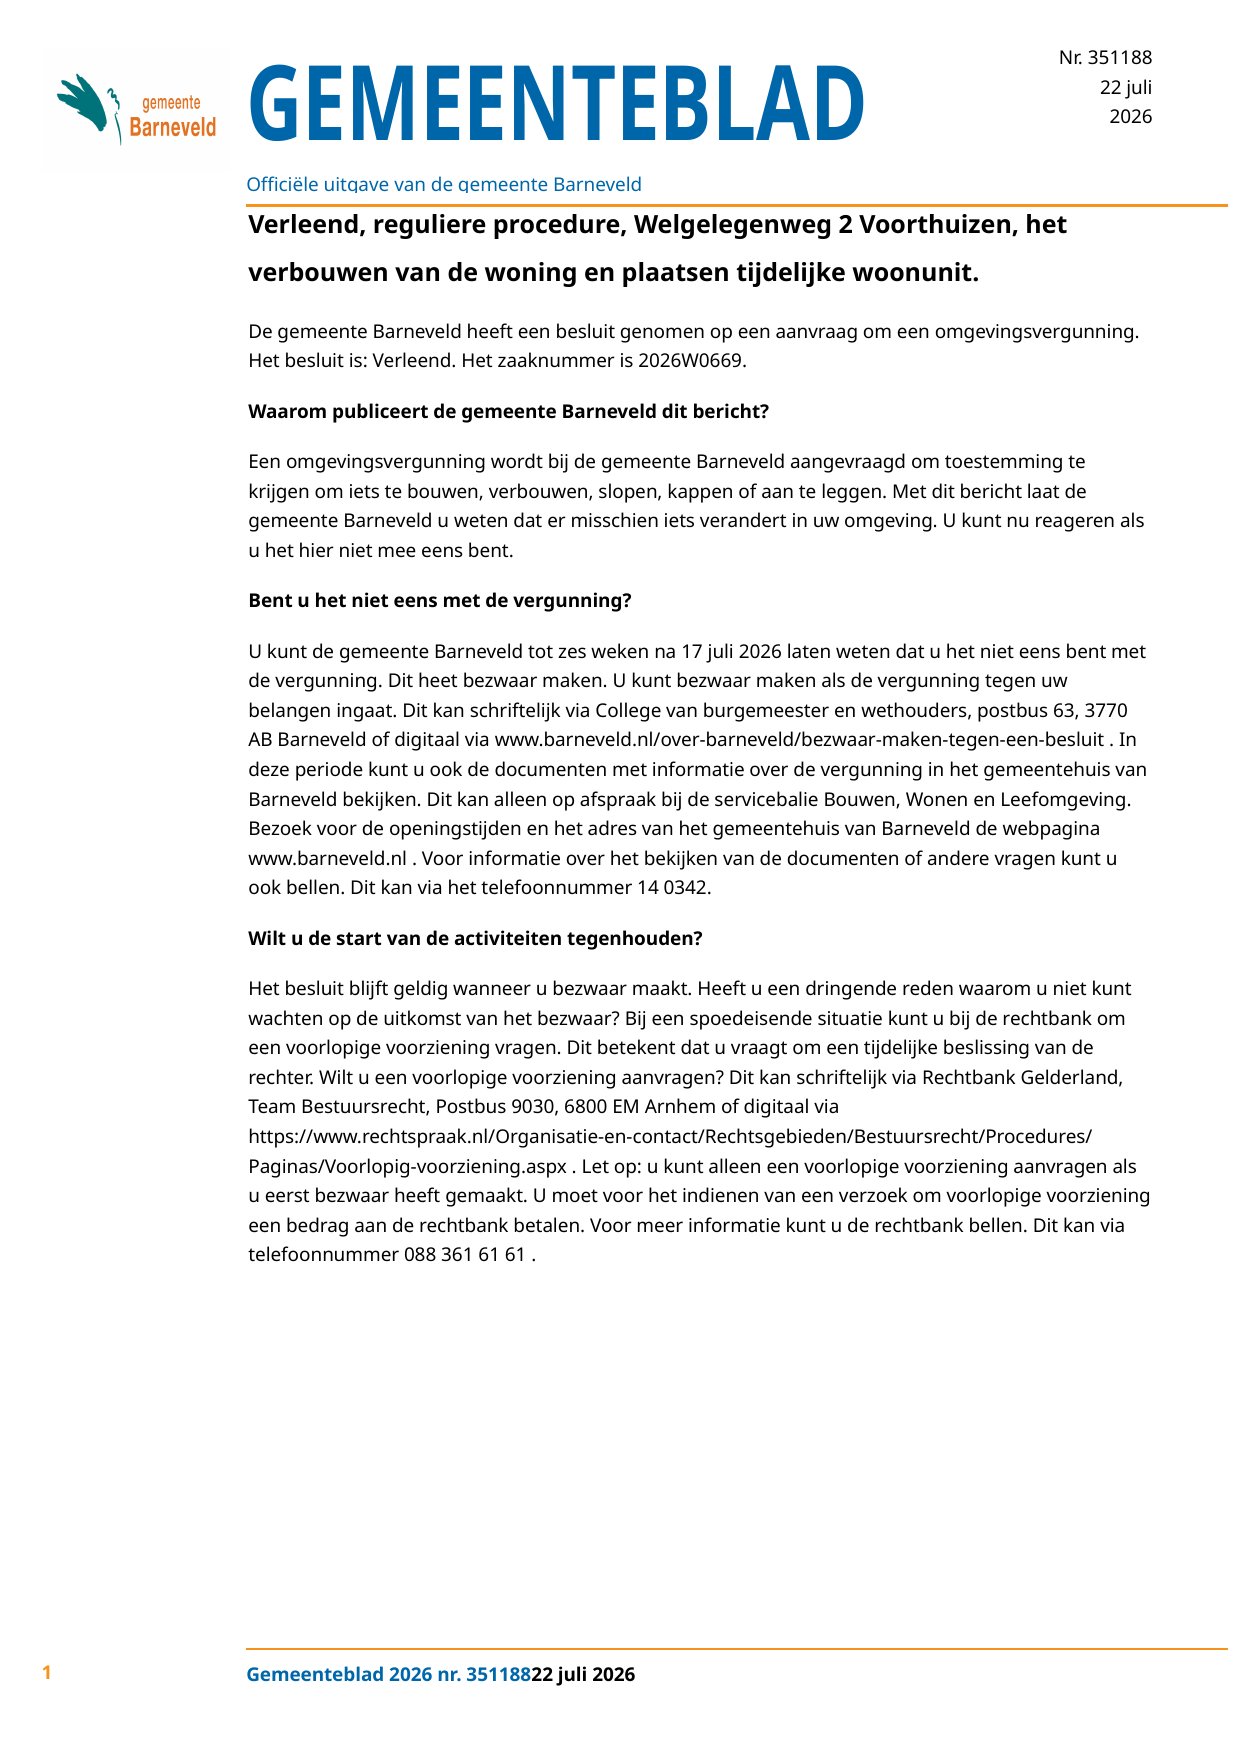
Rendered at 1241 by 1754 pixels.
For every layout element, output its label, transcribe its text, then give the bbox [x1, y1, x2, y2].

text U kunt de gemeente Barneveld tot zes weken na 17 juli 2026 laten weten dat u het niet eens bent met de vergunning. Dit heet bezwaar maken. U kunt bezwaar maken als de vergunning tegen uw belangen ingaat. Dit kan schriftelijk via College van burgemeester en wethouders, postbus 63, 3770 AB Barneveld of digitaal via www.barneveld.nl/over-barneveld/bezwaar-maken-tegen-een-besluit . In deze periode kunt u ook de documenten met informatie over de vergunning in het gemeentehuis van Barneveld bekijken. Dit kan alleen op afspraak bij de servicebalie Bouwen, Wonen en Leefomgeving. Bezoek voor de openingstijden en het adres van het gemeentehuis van Barneveld de webpagina www.barneveld.nl . Voor informatie over het bekijken van de documenten of andere vragen kunt u ook bellen. Dit kan via het telefoonnummer 14 0342. [248, 638, 1152, 900]
text Verleend, reguliere procedure, Welgelegenweg 2 Voorthuizen, het verbouwen van de woning en plaatsen tijdelijke woonunit. [248, 207, 1152, 288]
text Waarom publiceert de gemeente Barneveld dit bericht? [248, 398, 1152, 424]
text Wilt u de start van de activiteiten tegenhouden? [248, 925, 1152, 951]
text Bent u het niet eens met de vergunning? [248, 587, 1152, 613]
picture [41, 47, 231, 172]
text Het besluit blijft geldig wanneer u bezwaar maakt. Heeft u een dringende reden waarom u niet kunt wachten op de uitkomst van het bezwaar? Bij een spoedeisende situatie kunt u bij de rechtbank om een voorlopige voorziening vragen. Dit betekent dat u vraagt om een tijdelijke beslissing van de rechter. Wilt u een voorlopige voorziening aanvragen? Dit kan schriftelijk via Rechtbank Gelderland, Team Bestuursrecht, Postbus 9030, 6800 EM Arnhem of digitaal via https://www.rechtspraak.nl/Organisatie-en-contact/Rechtsgebieden/Bestuursrecht/Procedures/Paginas/Voorlopig-voorziening.aspx . Let op: u kunt alleen een voorlopige voorziening aanvragen als u eerst bezwaar heeft gemaakt. U moet voor het indienen van een verzoek om voorlopige voorziening een bedrag aan de rechtbank betalen. Voor meer informatie kunt u de rechtbank bellen. Dit kan via telefoonnummer 088 361 61 61 . [248, 975, 1152, 1267]
text De gemeente Barneveld heeft een besluit genomen op een aanvraag om een omgevingsvergunning. Het besluit is: Verleend. Het zaaknummer is 2026W0669. [248, 318, 1152, 373]
text Een omgevingsvergunning wordt bij de gemeente Barneveld aangevraagd om toestemming te krijgen om iets te bouwen, verbouwen, slopen, kappen of aan te leggen. Met dit bericht laat de gemeente Barneveld u weten dat er misschien iets verandert in uw omgeving. U kunt nu reageren als u het hier niet mee eens bent. [248, 448, 1152, 563]
